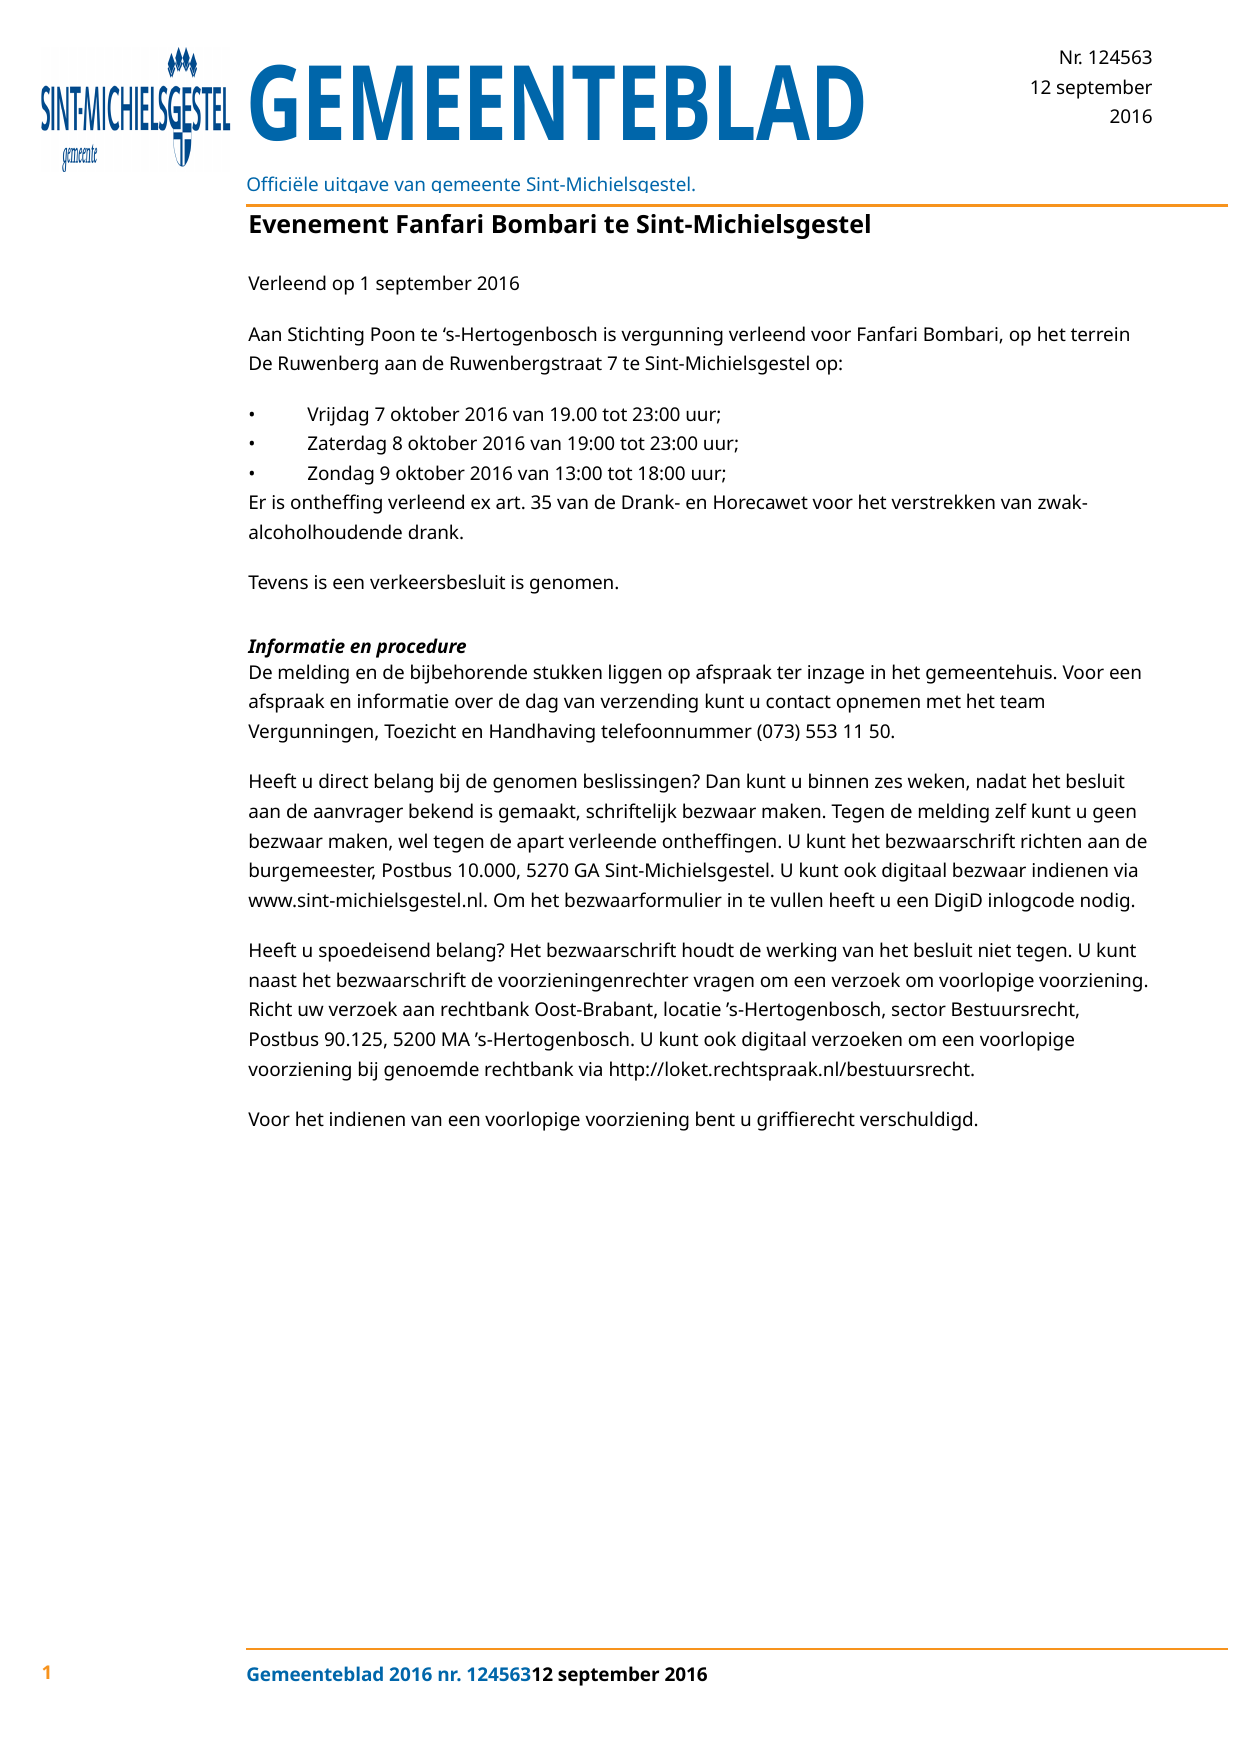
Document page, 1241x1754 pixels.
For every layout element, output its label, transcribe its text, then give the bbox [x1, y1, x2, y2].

text Er is ontheffing verleend ex art. 35 van de Drank- en Horecawet voor het verstrekken van zwak-alcoholhoudende drank. [248, 489, 1152, 545]
list Zaterdag 8 oktober 2016 van 19:00 tot 23:00 uur; [248, 430, 1152, 456]
text De melding en de bijbehorende stukken liggen op afspraak ter inzage in het gemeentehuis. Voor een afspraak en informatie over de dag van verzending kunt u contact opnemen met het team Vergunningen, Toezicht en Handhaving telefoonnummer (073) 553 11 50. [248, 659, 1152, 744]
text Informatie en procedure [248, 633, 1152, 659]
text Voor het indienen van een voorlopige voorziening bent u griffierecht verschuldigd. [248, 1106, 1152, 1132]
text Tevens is een verkeersbesluit is genomen. [248, 569, 1152, 595]
picture [41, 47, 231, 172]
text Evenement Fanfari Bombari te Sint-Michielsgestel [248, 207, 1152, 241]
text Heeft u direct belang bij de genomen beslissingen? Dan kunt u binnen zes weken, nadat het besluit aan de aanvrager bekend is gemaakt, schriftelijk bezwaar maken. Tegen de melding zelf kunt u geen bezwaar maken, wel tegen de apart verleende ontheffingen. U kunt het bezwaarschrift richten aan de burgemeester, Postbus 10.000, 5270 GA Sint-Michielsgestel. U kunt ook digitaal bezwaar indienen via www.sint-michielsgestel.nl. Om het bezwaarformulier in te vullen heeft u een DigiD inlogcode nodig. [248, 769, 1152, 913]
text Aan Stichting Poon te ‘s-Hertogenbosch is vergunning verleend voor Fanfari Bombari, op het terrein De Ruwenberg aan de Ruwenbergstraat 7 te Sint-Michielsgestel op: [248, 321, 1152, 376]
text Heeft u spoedeisend belang? Het bezwaarschrift houdt de werking van het besluit niet tegen. U kunt naast het bezwaarschrift de voorzieningenrechter vragen om een verzoek om voorlopige voorziening. Richt uw verzoek aan rechtbank Oost-Brabant, locatie ’s-Hertogenbosch, sector Bestuursrecht, Postbus 90.125, 5200 MA ’s-Hertogenbosch. U kunt ook digitaal verzoeken om een voorlopige voorziening bij genoemde rechtbank via http://loket.rechtspraak.nl/bestuursrecht. [248, 937, 1152, 1082]
list Vrijdag 7 oktober 2016 van 19.00 tot 23:00 uur; [248, 401, 1152, 426]
text Verleend op 1 september 2016 [248, 270, 1152, 296]
list Zondag 9 oktober 2016 van 13:00 tot 18:00 uur; [248, 460, 1152, 486]
